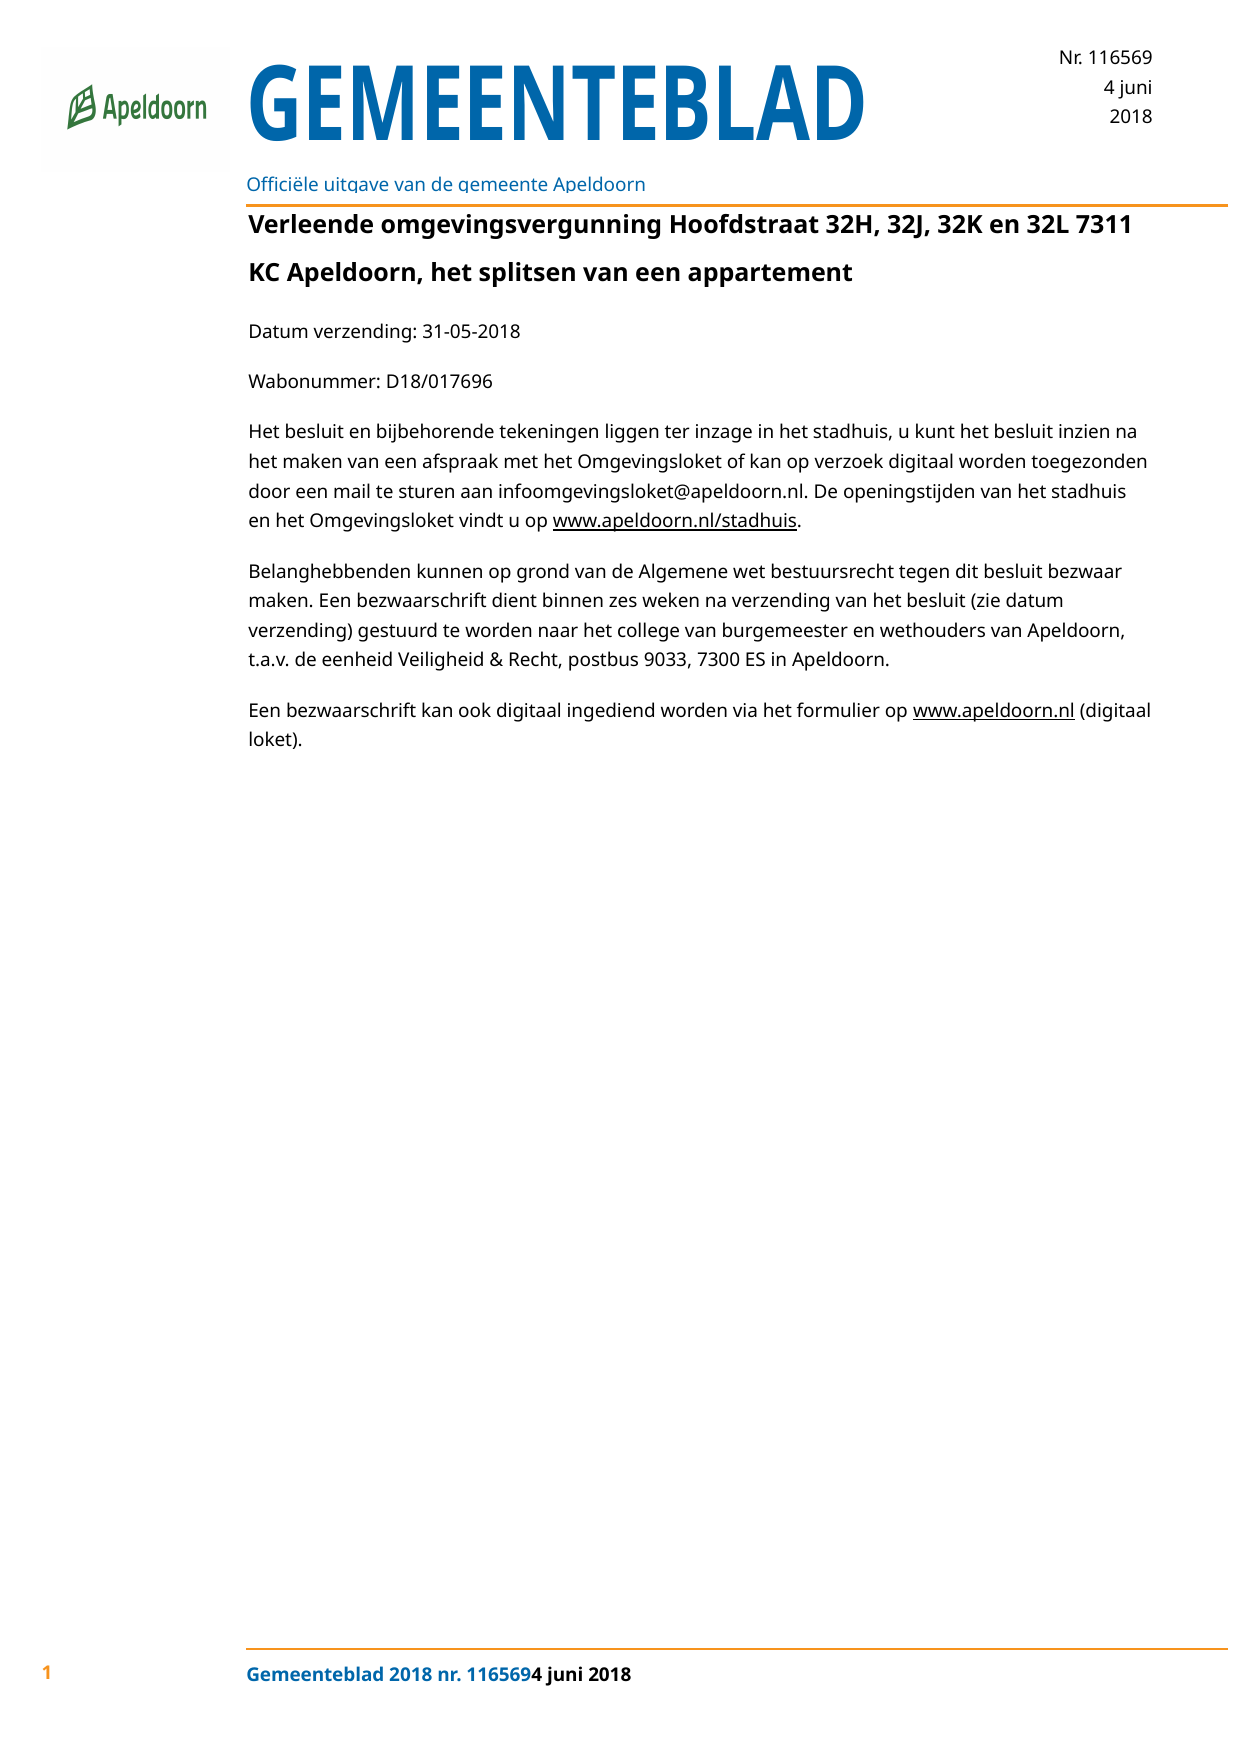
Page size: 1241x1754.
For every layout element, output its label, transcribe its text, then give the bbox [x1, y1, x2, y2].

text Belanghebbenden kunnen op grond van de Algemene wet bestuursrecht tegen dit besluit bezwaar maken. Een bezwaarschrift dient binnen zes weken na verzending van het besluit (zie datum verzending) gestuurd te worden naar het college van burgemeester en wethouders van Apeldoorn, t.a.v. de eenheid Veiligheid & Recht, postbus 9033, 7300 ES in Apeldoorn. [248, 558, 1152, 672]
text Wabonummer: D18/017696 [248, 368, 1152, 394]
text Datum verzending: 31-05-2018 [248, 318, 1152, 344]
picture [41, 47, 231, 172]
text Een bezwaarschrift kan ook digitaal ingediend worden via het formulier op www.apeldoorn.nl (digitaal loket). [248, 697, 1152, 752]
text Het besluit en bijbehorende tekeningen liggen ter inzage in het stadhuis, u kunt het besluit inzien na het maken van een afspraak met het Omgevingsloket of kan op verzoek digitaal worden toegezonden door een mail te sturen aan infoomgevingsloket@apeldoorn.nl. De openingstijden van het stadhuis en het Omgevingsloket vindt u op www.apeldoorn.nl/stadhuis. [248, 419, 1152, 533]
text Verleende omgevingsvergunning Hoofdstraat 32H, 32J, 32K en 32L 7311 KC Apeldoorn, het splitsen van een appartement [248, 207, 1152, 288]
